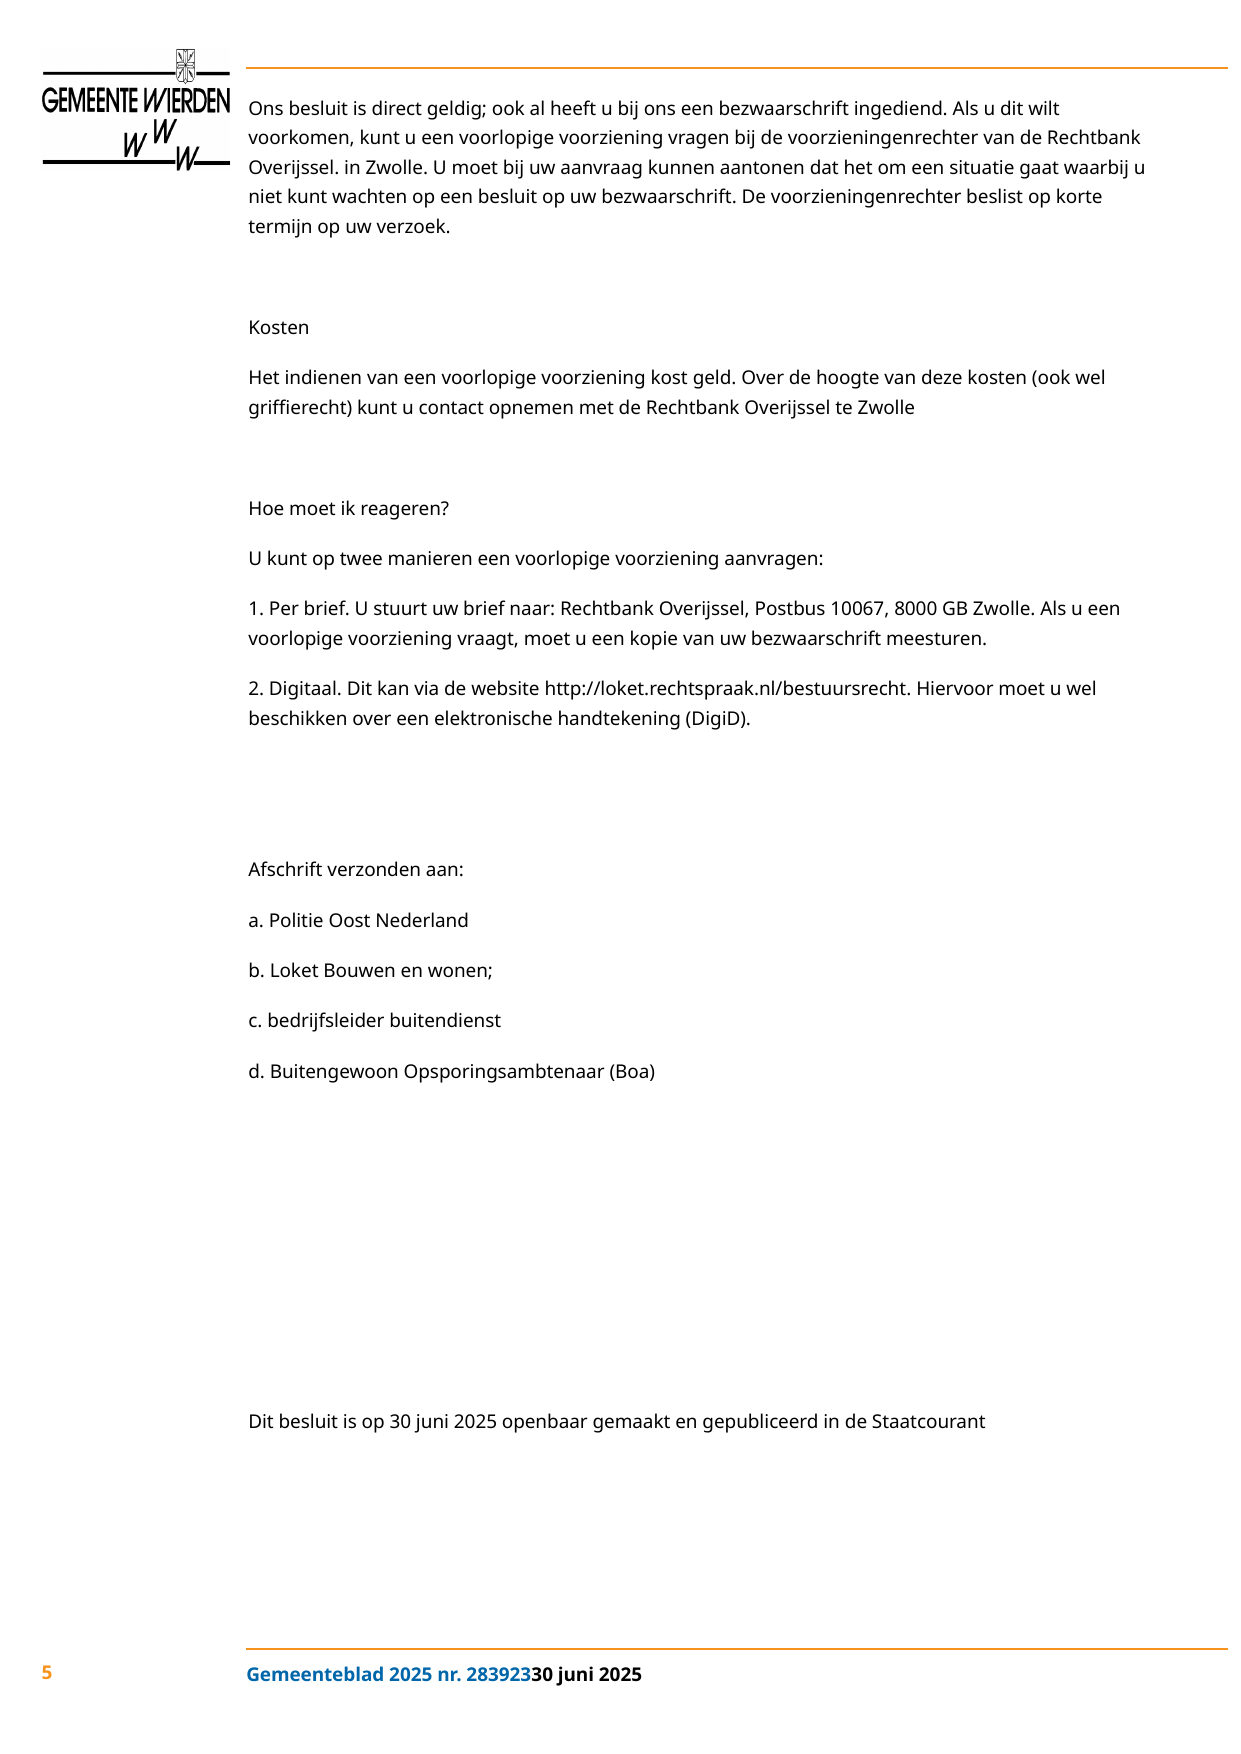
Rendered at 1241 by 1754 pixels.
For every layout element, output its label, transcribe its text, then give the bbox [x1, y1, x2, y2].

text d. Buitengewoon Opsporingsambtenaar (Boa) [248, 1058, 1152, 1084]
text Afschrift verzonden aan: [248, 856, 1152, 882]
text Het indienen van een voorlopige voorziening kost geld. Over de hoogte van deze kosten (ook wel griffierecht) kunt u contact opnemen met de Rechtbank Overijssel te Zwolle [248, 364, 1152, 420]
text b. Loket Bouwen en wonen; [248, 957, 1152, 983]
text c. bedrijfsleider buitendienst [248, 1008, 1152, 1033]
text Kosten [248, 314, 1152, 340]
text Dit besluit is op 30 juni 2025 openbaar gemaakt en gepubliceerd in de Staatcourant [248, 1408, 1152, 1434]
text 1. Per brief. U stuurt uw brief naar: Rechtbank Overijssel, Postbus 10067, 8000 GB Zwolle. Als u een voorlopige voorziening vraagt, moet u een kopie van uw bezwaarschrift meesturen. [248, 596, 1152, 651]
text Ons besluit is direct geldig; ook al heeft u bij ons een bezwaarschrift ingediend. Als u dit wilt voorkomen, kunt u een voorlopige voorziening vragen bij de voorzieningenrechter van de Rechtbank Overijssel. in Zwolle. U moet bij uw aanvraag kunnen aantonen dat het om een situatie gaat waarbij u niet kunt wachten op een besluit op uw bezwaarschrift. De voorzieningenrechter beslist op korte termijn op uw verzoek. [248, 95, 1152, 239]
picture [41, 47, 231, 172]
text Hoe moet ik reageren? [248, 495, 1152, 521]
text U kunt op twee manieren een voorlopige voorziening aanvragen: [248, 545, 1152, 571]
text 2. Digitaal. Dit kan via de website http://loket.rechtspraak.nl/bestuursrecht. Hiervoor moet u wel beschikken over een elektronische handtekening (DigiD). [248, 676, 1152, 731]
text a. Politie Oost Nederland [248, 907, 1152, 933]
